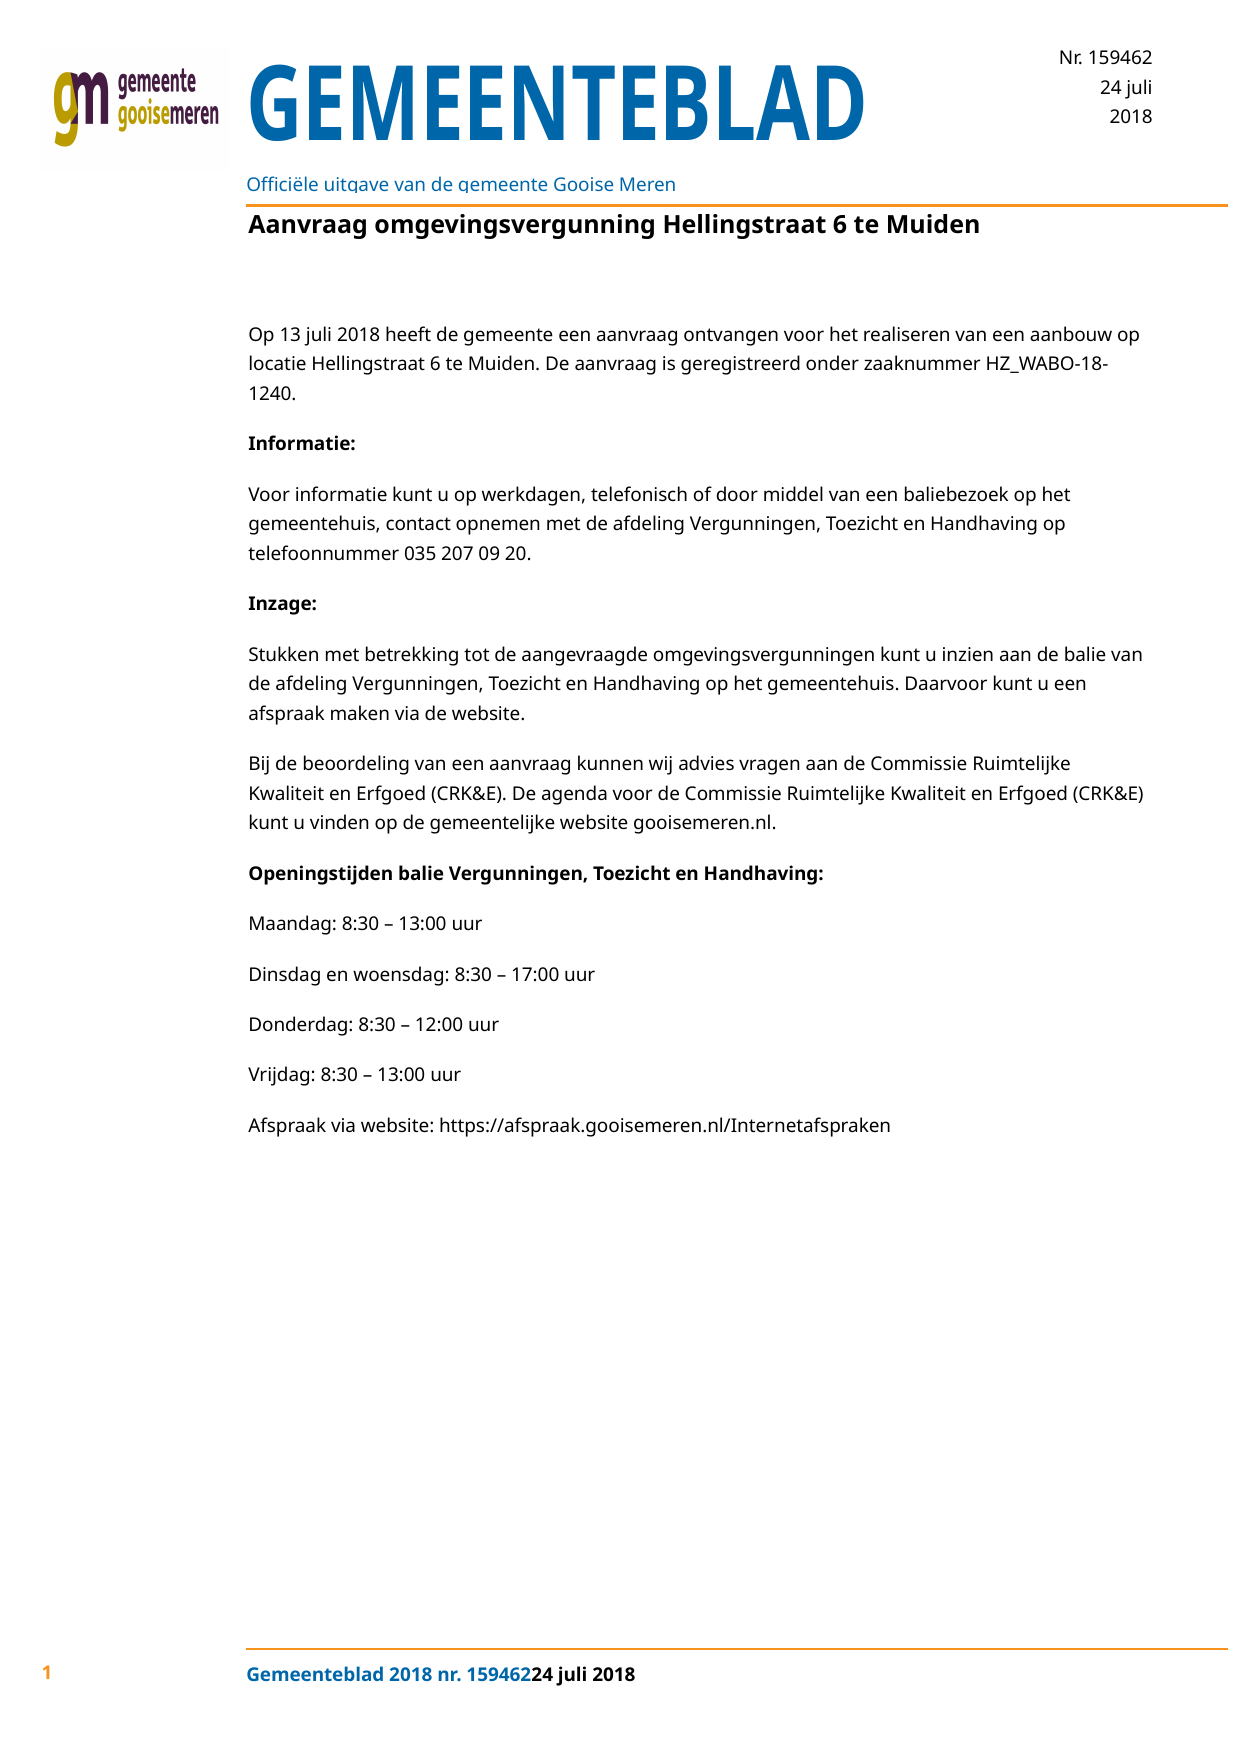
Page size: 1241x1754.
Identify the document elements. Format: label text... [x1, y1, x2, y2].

picture [41, 47, 231, 172]
text Op 13 juli 2018 heeft de gemeente een aanvraag ontvangen voor het realiseren van een aanbouw op locatie Hellingstraat 6 te Muiden. De aanvraag is geregistreerd onder zaaknummer HZ_WABO-18-1240. [248, 321, 1152, 406]
text Dinsdag en woensdag: 8:30 – 17:00 uur [248, 961, 1152, 986]
text Voor informatie kunt u op werkdagen, telefonisch of door middel van een baliebezoek op het gemeentehuis, contact opnemen met de afdeling Vergunningen, Toezicht en Handhaving op telefoonnummer 035 207 09 20. [248, 481, 1152, 566]
text Donderdag: 8:30 – 12:00 uur [248, 1011, 1152, 1037]
text Openingstijden balie Vergunningen, Toezicht en Handhaving: [248, 860, 1152, 886]
text Afspraak via website: https://afspraak.gooisemeren.nl/Internetafspraken [248, 1112, 1152, 1138]
text Vrijdag: 8:30 – 13:00 uur [248, 1062, 1152, 1087]
text Aanvraag omgevingsvergunning Hellingstraat 6 te Muiden [248, 207, 1152, 241]
text Informatie: [248, 430, 1152, 456]
text Bij de beoordeling van een aanvraag kunnen wij advies vragen aan de Commissie Ruimtelijke Kwaliteit en Erfgoed (CRK&E). De agenda voor de Commissie Ruimtelijke Kwaliteit en Erfgoed (CRK&E) kunt u vinden op de gemeentelijke website gooisemeren.nl. [248, 750, 1152, 835]
text Stukken met betrekking tot de aangevraagde omgevingsvergunningen kunt u inzien aan de balie van de afdeling Vergunningen, Toezicht en Handhaving op het gemeentehuis. Daarvoor kunt u een afspraak maken via de website. [248, 641, 1152, 726]
text Maandag: 8:30 – 13:00 uur [248, 910, 1152, 936]
text Inzage: [248, 590, 1152, 616]
